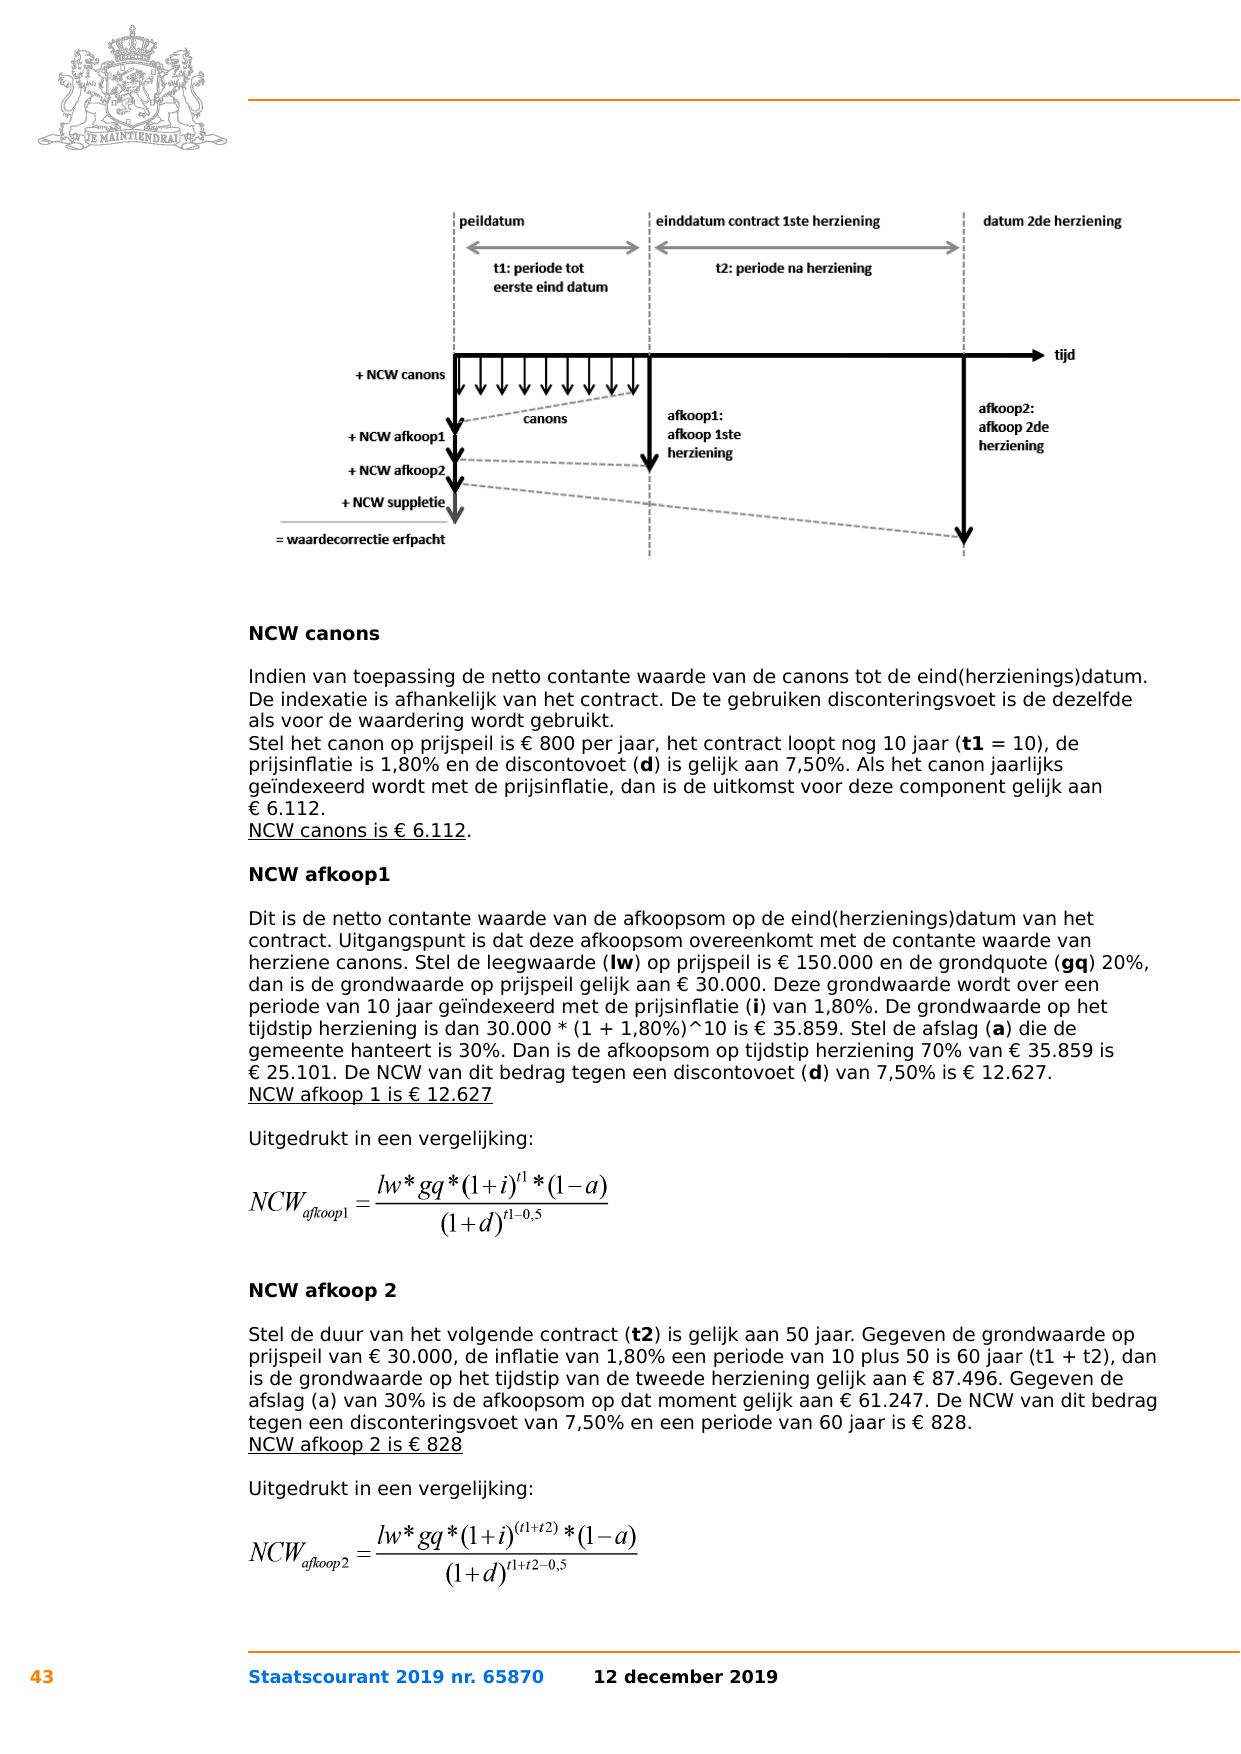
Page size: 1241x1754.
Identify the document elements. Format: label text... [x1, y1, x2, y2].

picture [38, 25, 227, 150]
text NCW afkoop 1 is € 12.627 [248, 1084, 1163, 1106]
subtitle NCW afkoop 2 [248, 1280, 1163, 1302]
text Stel de duur van het volgende contract (t2) is gelijk aan 50 jaar. Gegeven de grondwaarde op prijspeil van € 30.000, de inflatie van 1,80% een periode van 10 plus 50 is 60 jaar (t1 + t2), dan is de grondwaarde op het tijdstip van de tweede herziening gelijk aan € 87.496. Gegeven de afslag (a) van 30% is de afkoopsom op dat moment gelijk aan € 61.247. De NCW van dit bedrag tegen een disconteringsvoet van 7,50% en een periode van 60 jaar is € 828. [248, 1324, 1163, 1434]
picture [248, 1171, 609, 1237]
text Uitgedrukt in een vergelijking: [248, 1478, 1163, 1500]
text NCW afkoop 2 is € 828 [248, 1434, 1163, 1456]
subtitle NCW canons [248, 623, 1163, 644]
text Dit is de netto contante waarde van de afkoopsom op de eind(herzienings)datum van het contract. Uitgangspunt is dat deze afkoopsom overeenkomt met de contante waarde van herziene canons. Stel de leegwaarde (lw) op prijspeil is € 150.000 en de grondquote (gq) 20%, dan is de grondwaarde op prijspeil gelijk aan € 30.000. Deze grondwaarde wordt over een periode van 10 jaar geïndexeerd met de prijsinflatie (i) van 1,80%. De grondwaarde op het tijdstip herziening is dan 30.000 * (1 + 1,80%)^10 is € 35.859. Stel de afslag (a) die de gemeente hanteert is 30%. Dan is de afkoopsom op tijdstip herziening 70% van € 35.859 is € 25.101. De NCW van dit bedrag tegen een discontovoet (d) van 7,50% is € 12.627. [248, 908, 1163, 1084]
picture [248, 130, 1134, 579]
text Uitgedrukt in een vergelijking: [248, 1128, 1163, 1150]
text Stel het canon op prijspeil is € 800 per jaar, het contract loopt nog 10 jaar (t1 = 10), de prijsinflatie is 1,80% en de discontovoet (d) is gelijk aan 7,50%. Als het canon jaarlijks geïndexeerd wordt met de prijsinflatie, dan is de uitkomst voor deze component gelijk aan € 6.112. [248, 732, 1163, 820]
picture [248, 1521, 638, 1587]
text NCW canons is € 6.112. [248, 820, 1163, 842]
text Indien van toepassing de netto contante waarde van de canons tot de eind(herzienings)datum. De indexatie is afhankelijk van het contract. De te gebruiken disconteringsvoet is de dezelfde als voor de waardering wordt gebruikt. [248, 666, 1163, 732]
subtitle NCW afkoop1 [248, 864, 1163, 886]
